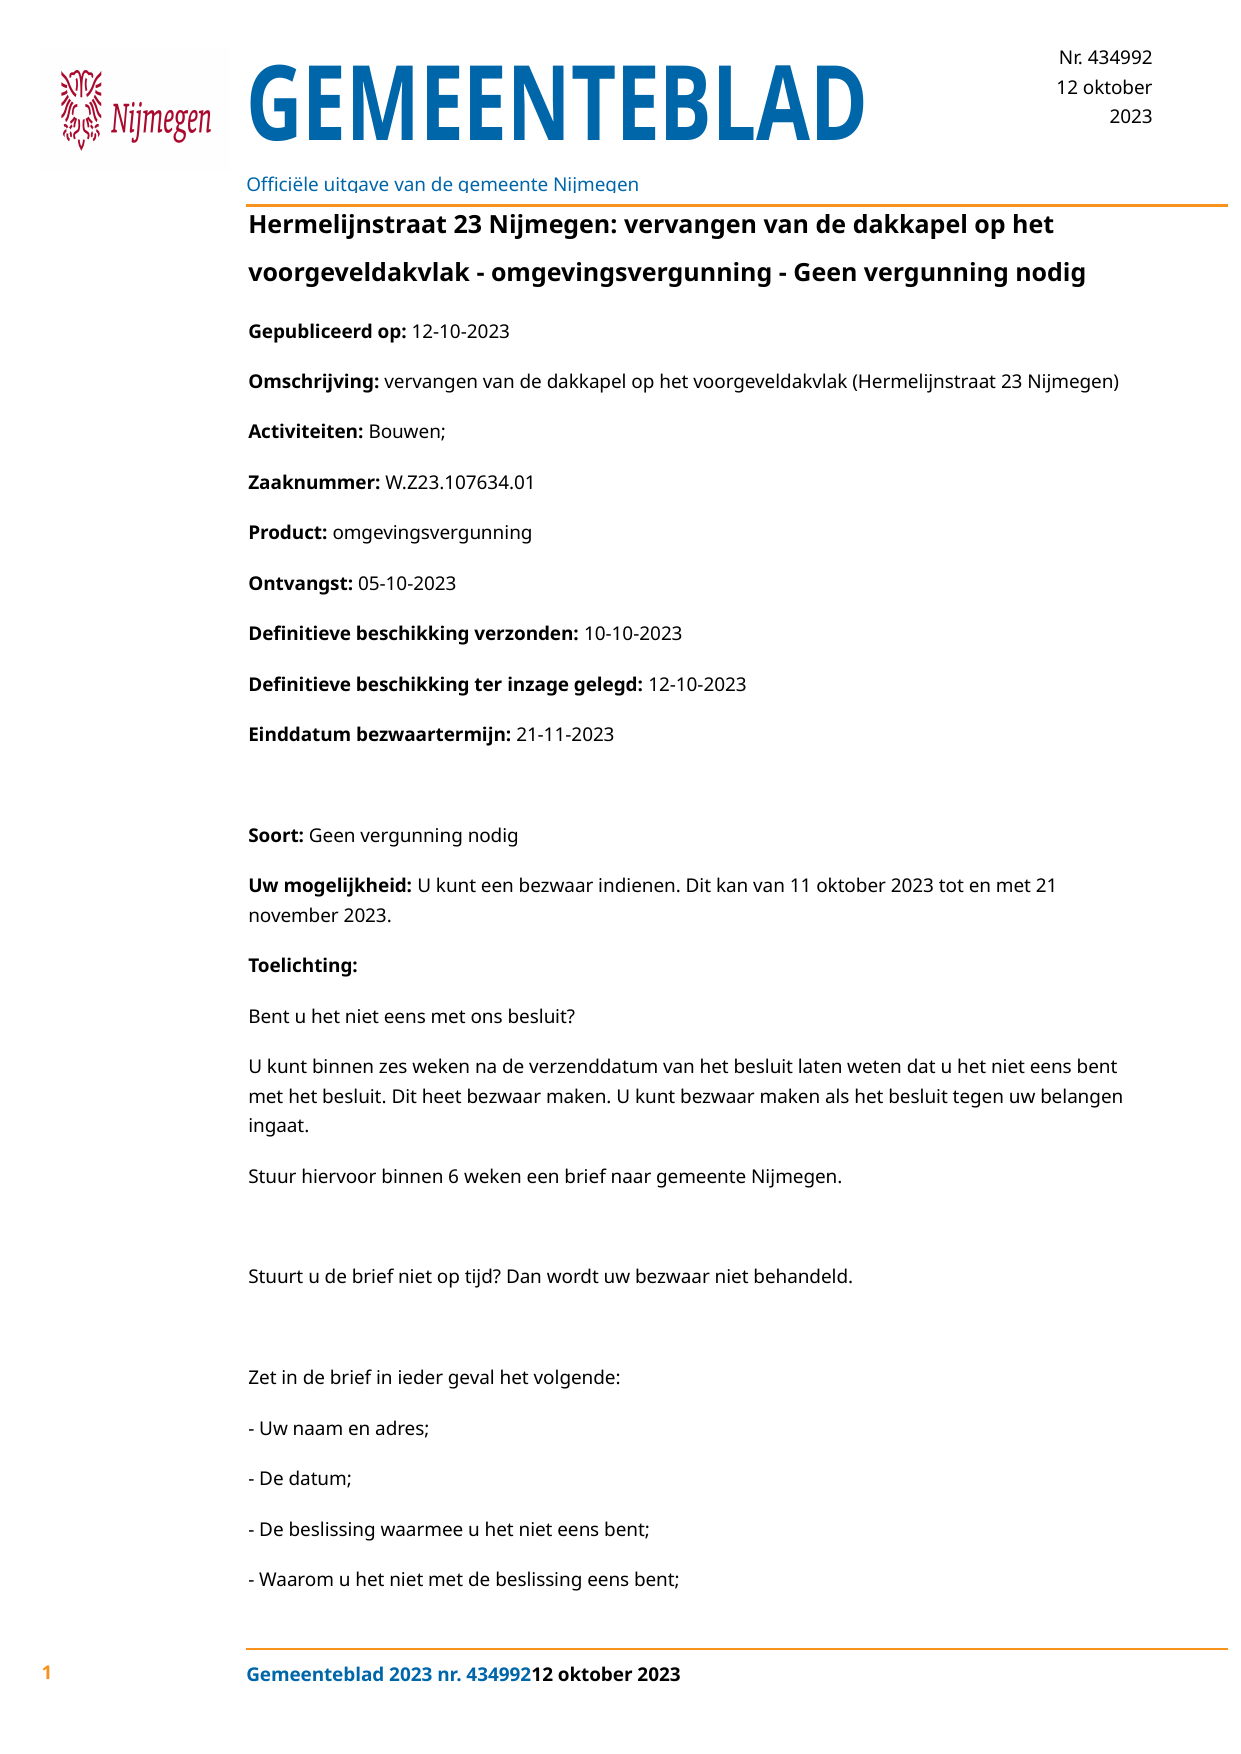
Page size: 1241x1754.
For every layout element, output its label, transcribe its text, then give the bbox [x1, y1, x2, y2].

text Product: omgevingsvergunning [248, 519, 1152, 545]
text Zaaknummer: W.Z23.107634.01 [248, 469, 1152, 495]
text Definitieve beschikking ter inzage gelegd: 12-10-2023 [248, 671, 1152, 697]
text - De datum; [248, 1465, 1152, 1491]
text Uw mogelijkheid: U kunt een bezwaar indienen. Dit kan van 11 oktober 2023 tot en met 21 november 2023. [248, 872, 1152, 928]
text Einddatum bezwaartermijn: 21-11-2023 [248, 721, 1152, 747]
text - Uw naam en adres; [248, 1415, 1152, 1441]
text Stuurt u de brief niet op tijd? Dan wordt uw bezwaar niet behandeld. [248, 1264, 1152, 1289]
text - De beslissing waarmee u het niet eens bent; [248, 1516, 1152, 1542]
text Hermelijnstraat 23 Nijmegen: vervangen van de dakkapel op het voorgeveldakvlak - omgevingsvergunning - Geen vergunning nodig [248, 207, 1152, 288]
text Bent u het niet eens met ons besluit? [248, 1003, 1152, 1029]
text Ontvangst: 05-10-2023 [248, 570, 1152, 596]
text Toelichting: [248, 952, 1152, 978]
text Activiteiten: Bouwen; [248, 419, 1152, 444]
picture [41, 47, 231, 172]
text U kunt binnen zes weken na de verzenddatum van het besluit laten weten dat u het niet eens bent met het besluit. Dit heet bezwaar maken. U kunt bezwaar maken als het besluit tegen uw belangen ingaat. [248, 1053, 1152, 1138]
text Definitieve beschikking verzonden: 10-10-2023 [248, 620, 1152, 646]
text - Waarom u het niet met de beslissing eens bent; [248, 1566, 1152, 1592]
text Stuur hiervoor binnen 6 weken een brief naar gemeente Nijmegen. [248, 1163, 1152, 1189]
text Zet in de brief in ieder geval het volgende: [248, 1364, 1152, 1390]
text Omschrijving: vervangen van de dakkapel op het voorgeveldakvlak (Hermelijnstraat 23 Nijmegen) [248, 368, 1152, 394]
text Soort: Geen vergunning nodig [248, 822, 1152, 848]
text Gepubliceerd op: 12-10-2023 [248, 318, 1152, 344]
